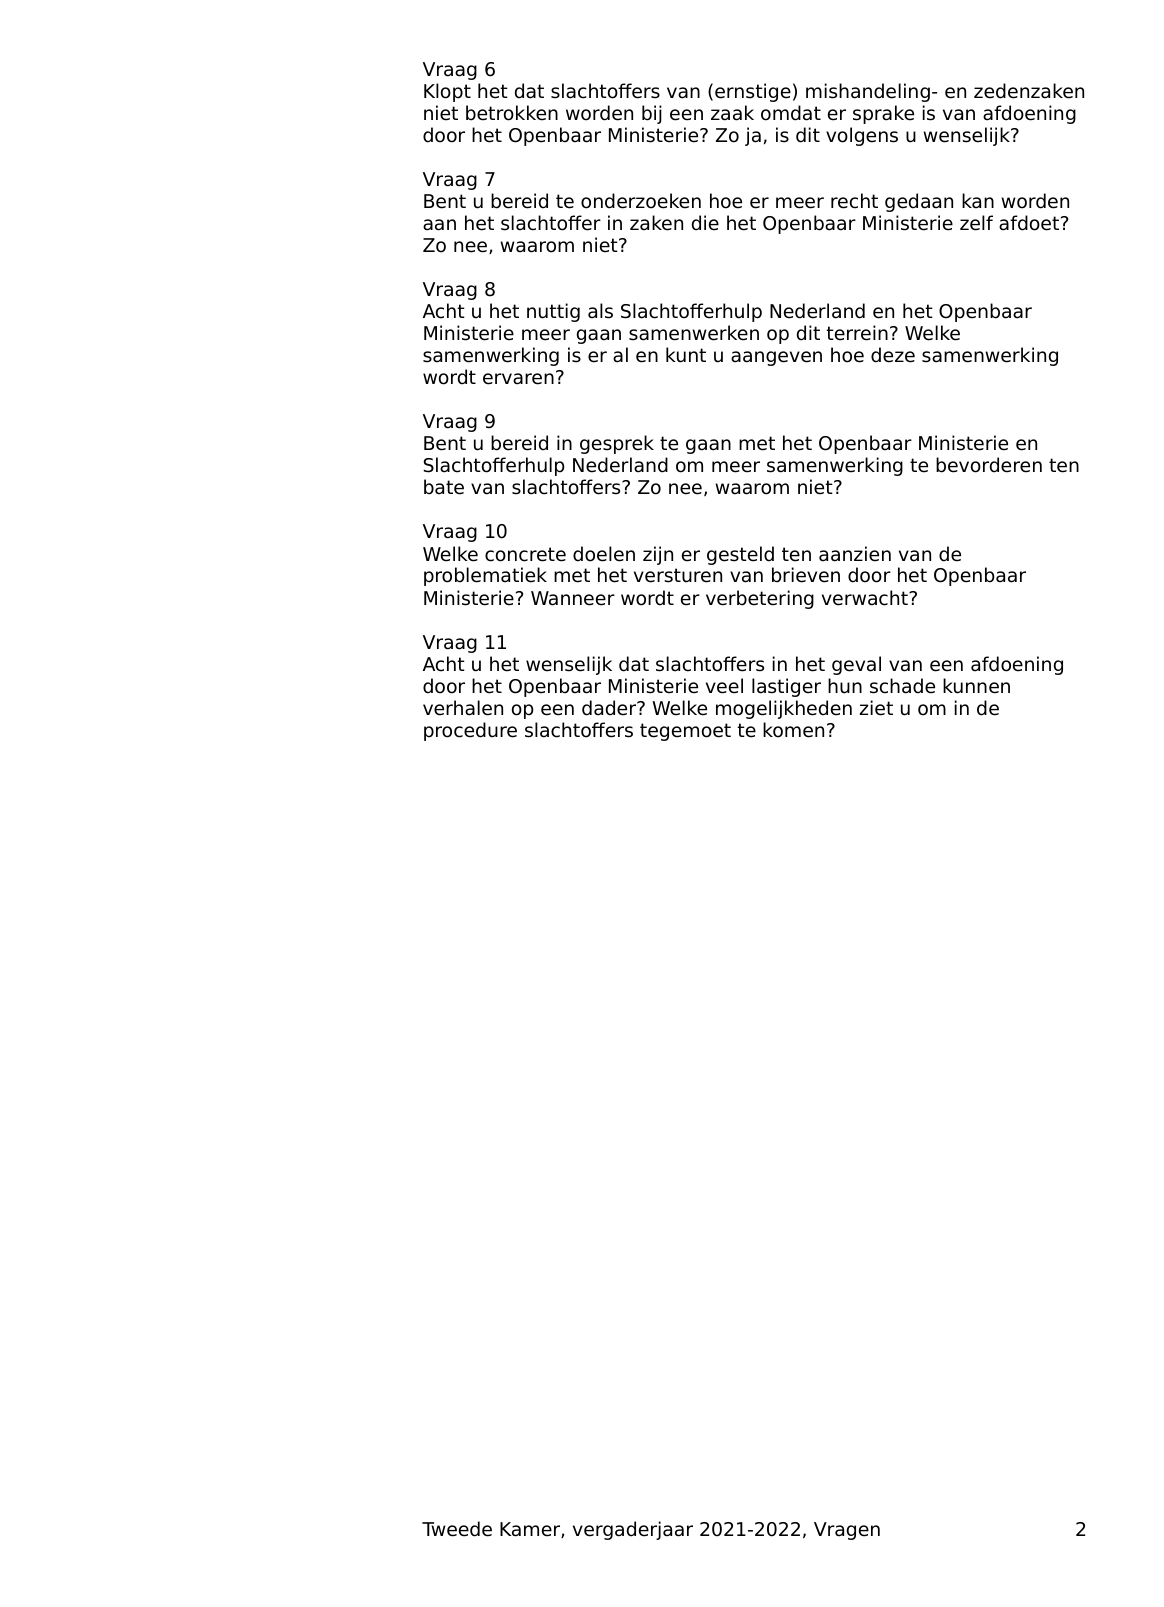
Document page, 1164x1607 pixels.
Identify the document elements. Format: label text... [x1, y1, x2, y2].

text Vraag 11 [422, 632, 1087, 653]
text Welke concrete doelen zijn er gesteld ten aanzien van de problematiek met het versturen van brieven door het Openbaar Ministerie? Wanneer wordt er verbetering verwacht? [422, 543, 1087, 609]
text Klopt het dat slachtoffers van (ernstige) mishandeling- en zedenzaken niet betrokken worden bij een zaak omdat er sprake is van afdoening door het Openbaar Ministerie? Zo ja, is dit volgens u wenselijk? [422, 81, 1087, 147]
text Acht u het nuttig als Slachtofferhulp Nederland en het Openbaar Ministerie meer gaan samenwerken op dit terrein? Welke samenwerking is er al en kunt u aangeven hoe deze samenwerking wordt ervaren? [422, 301, 1087, 389]
text Vraag 7 [422, 169, 1087, 191]
text Bent u bereid te onderzoeken hoe er meer recht gedaan kan worden aan het slachtoffer in zaken die het Openbaar Ministerie zelf afdoet? Zo nee, waarom niet? [422, 191, 1087, 257]
text Vraag 10 [422, 521, 1087, 543]
text Bent u bereid in gesprek te gaan met het Openbaar Ministerie en Slachtofferhulp Nederland om meer samenwerking te bevorderen ten bate van slachtoffers? Zo nee, waarom niet? [422, 433, 1087, 499]
text Acht u het wenselijk dat slachtoffers in het geval van een afdoening door het Openbaar Ministerie veel lastiger hun schade kunnen verhalen op een dader? Welke mogelijkheden ziet u om in de procedure slachtoffers tegemoet te komen? [422, 653, 1087, 741]
text Vraag 8 [422, 279, 1087, 301]
text Vraag 9 [422, 411, 1087, 433]
text Vraag 6 [422, 59, 1087, 81]
